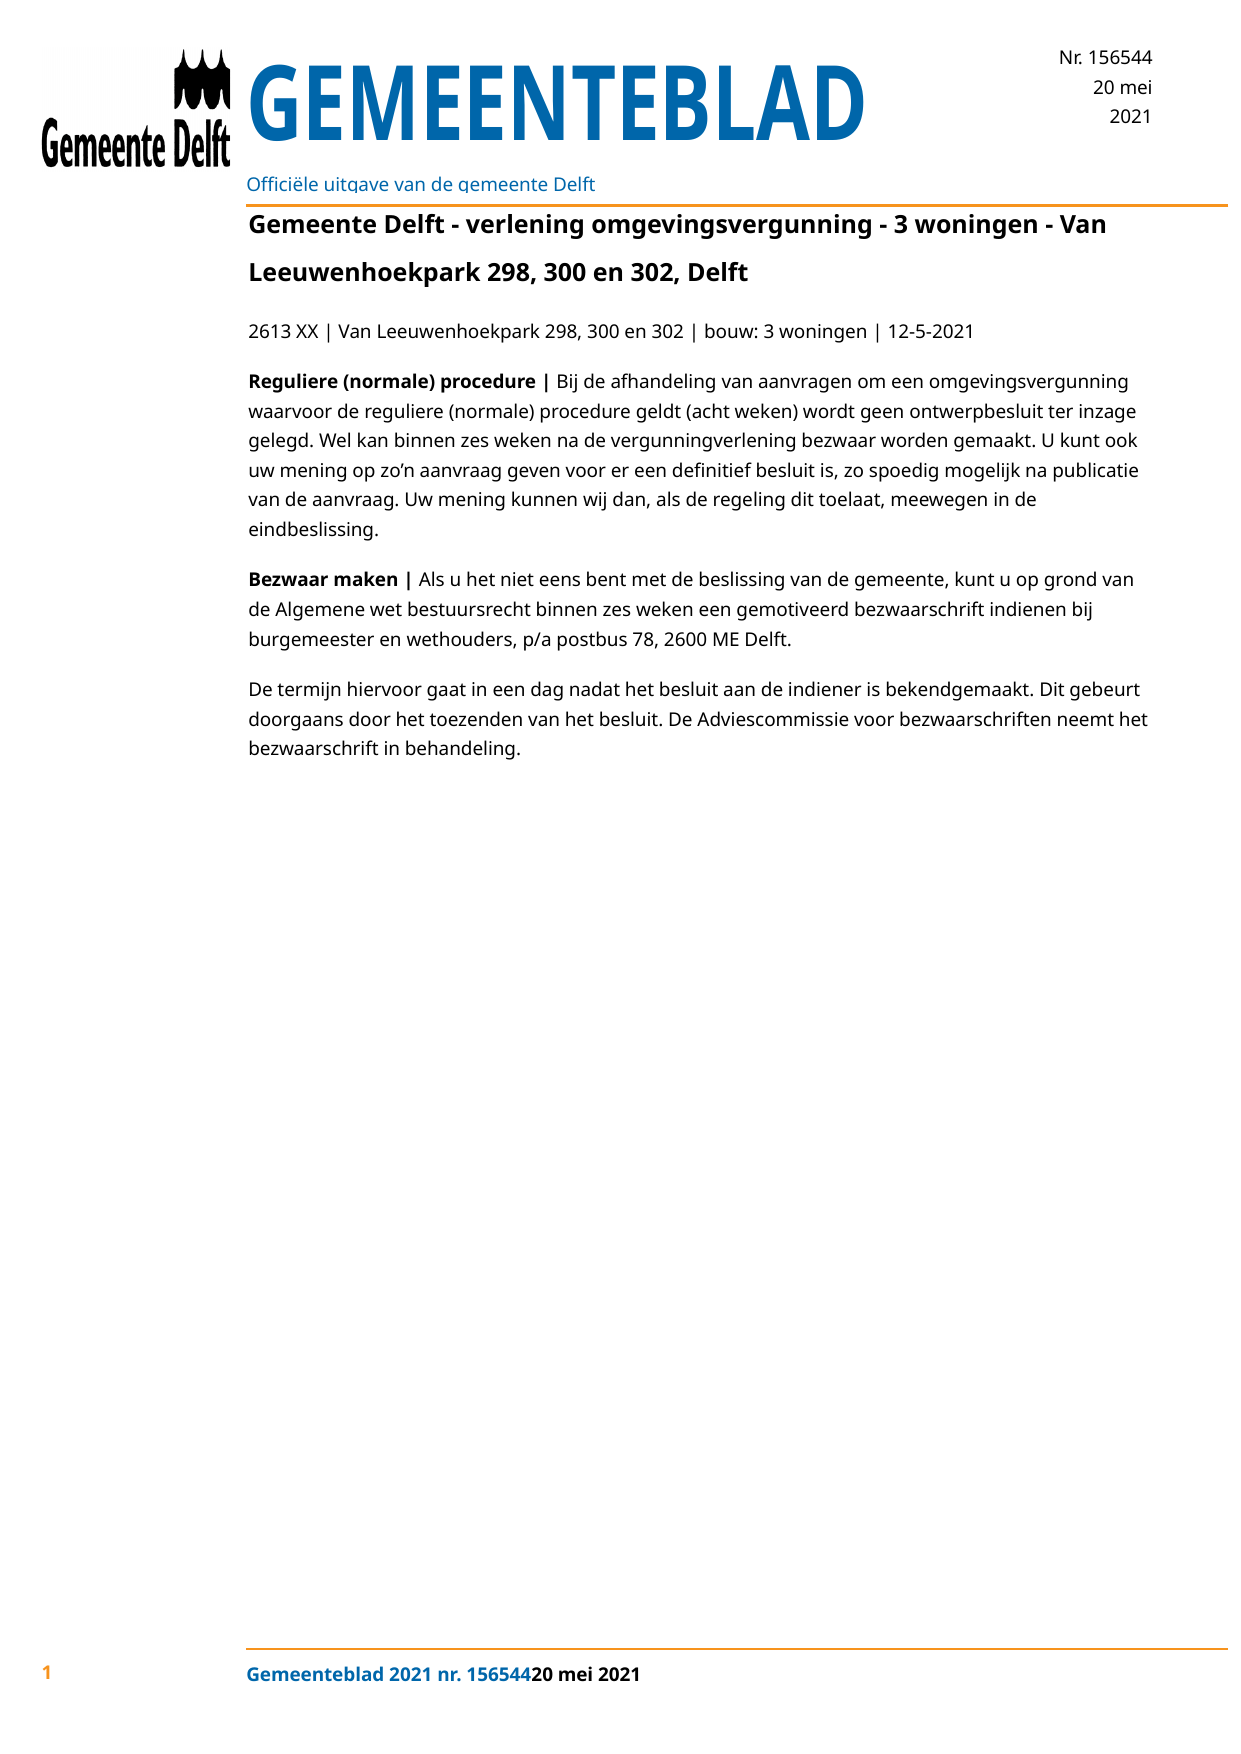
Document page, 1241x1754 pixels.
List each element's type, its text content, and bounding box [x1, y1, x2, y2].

text Gemeente Delft - verlening omgevingsvergunning - 3 woningen - Van Leeuwenhoekpark 298, 300 en 302, Delft [248, 207, 1152, 288]
text Reguliere (normale) procedure | Bij de afhandeling van aanvragen om een omgevingsvergunning waarvoor de reguliere (normale) procedure geldt (acht weken) wordt geen ontwerpbesluit ter inzage gelegd. Wel kan binnen zes weken na de vergunningverlening bezwaar worden gemaakt. U kunt ook uw mening op zo’n aanvraag geven voor er een definitief besluit is, zo spoedig mogelijk na publicatie van de aanvraag. Uw mening kunnen wij dan, als de regeling dit toelaat, meewegen in de eindbeslissing. [248, 368, 1152, 542]
text De termijn hiervoor gaat in een dag nadat het besluit aan de indiener is bekendgemaakt. Dit gebeurt doorgaans door het toezenden van het besluit. De Adviescommissie voor bezwaarschriften neemt het bezwaarschrift in behandeling. [248, 676, 1152, 761]
text Bezwaar maken | Als u het niet eens bent met de beslissing van de gemeente, kunt u op grond van de Algemene wet bestuursrecht binnen zes weken een gemotiveerd bezwaarschrift indienen bij burgemeester en wethouders, p/a postbus 78, 2600 ME Delft. [248, 567, 1152, 652]
picture [41, 47, 231, 172]
text 2613 XX | Van Leeuwenhoekpark 298, 300 en 302 | bouw: 3 woningen | 12-5-2021 [248, 318, 1152, 344]
